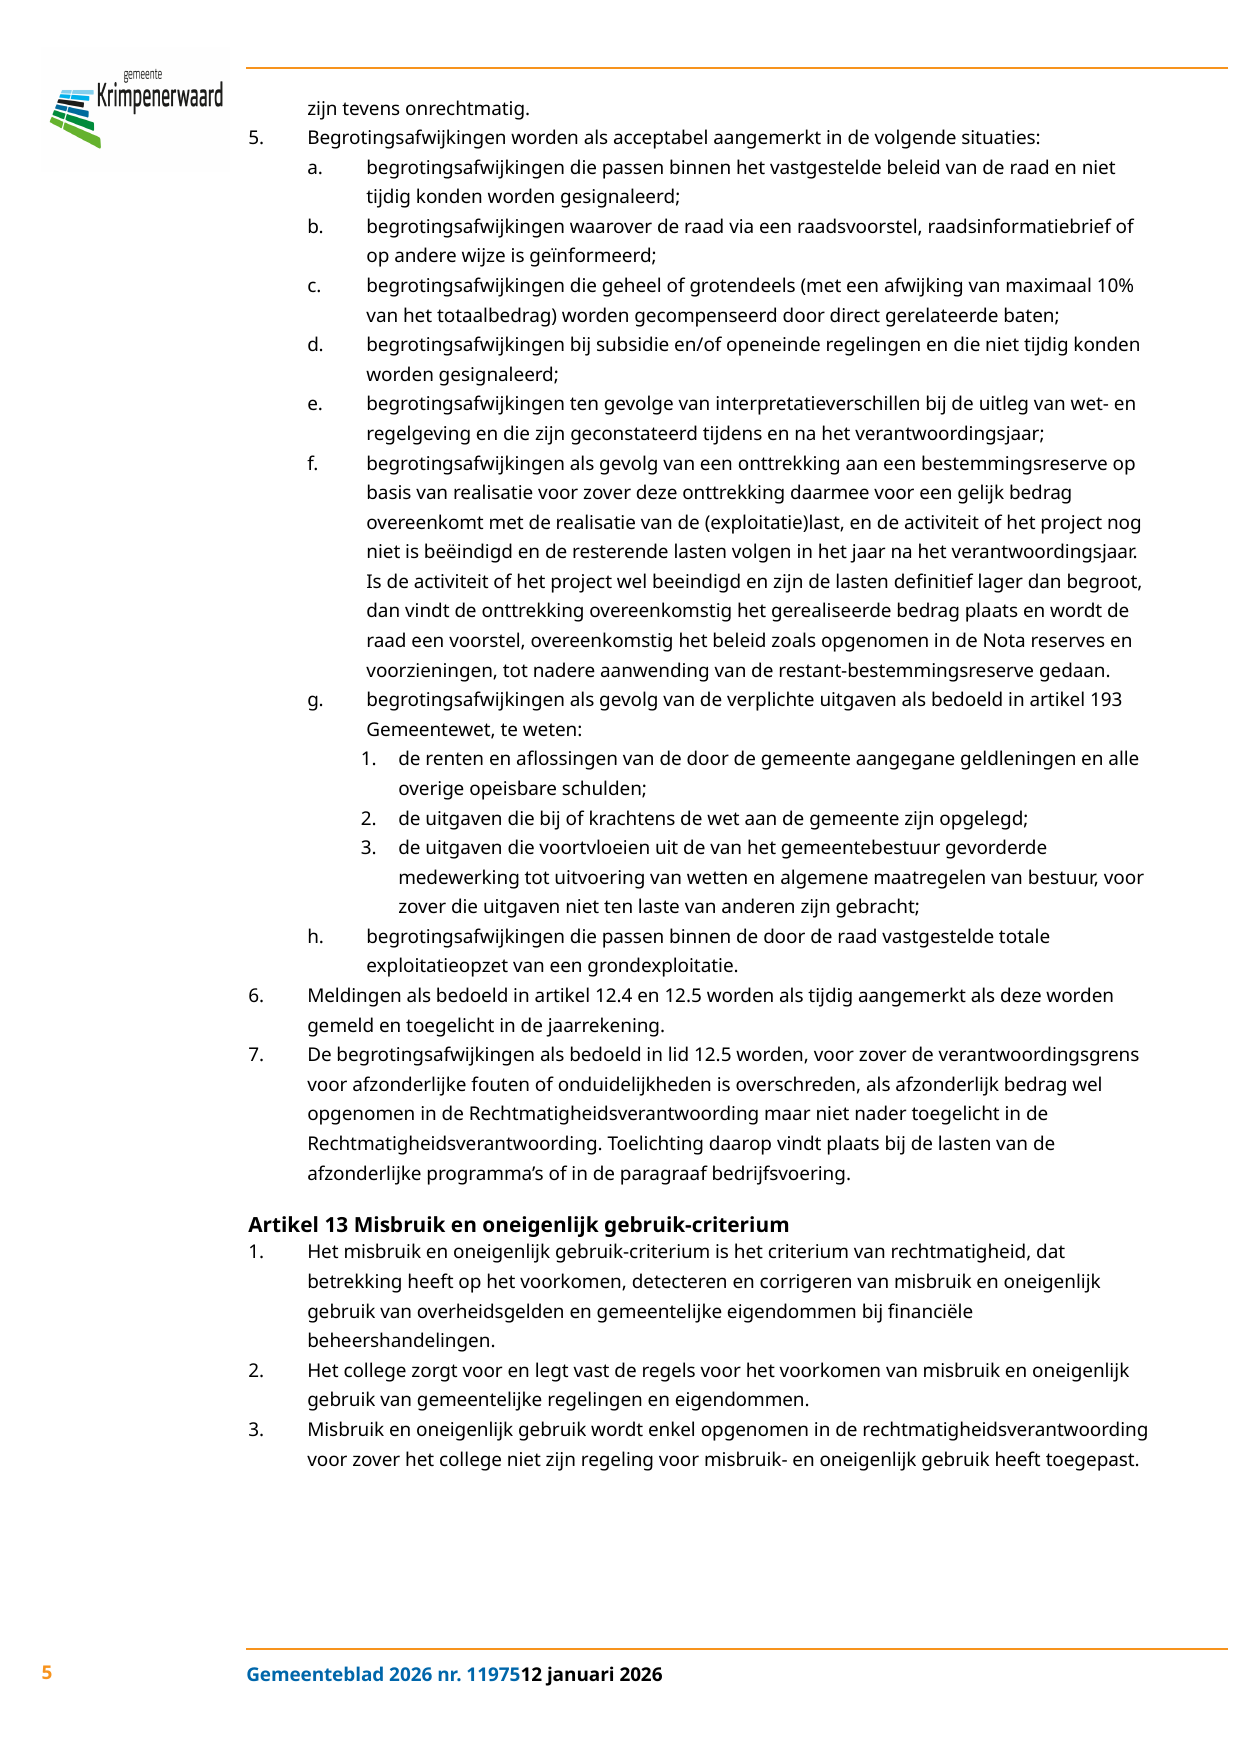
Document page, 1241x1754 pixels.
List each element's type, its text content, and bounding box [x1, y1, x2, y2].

list Misbruik en oneigenlijk gebruik wordt enkel opgenomen in de rechtmatigheidsverantwoording voor zover het college niet zijn regeling voor misbruik- en oneigenlijk gebruik heeft toegepast. [248, 1416, 1152, 1471]
list Het college zorgt voor en legt vast de regels voor het voorkomen van misbruik en oneigenlijk gebruik van gemeentelijke regelingen en eigendommen. [248, 1357, 1152, 1412]
list Begrotingsafwijkingen worden als acceptabel aangemerkt in de volgende situaties: [248, 124, 1152, 150]
list begrotingsafwijkingen ten gevolge van interpretatieverschillen bij de uitleg van wet- en regelgeving en die zijn geconstateerd tijdens en na het verantwoordingsjaar; [307, 391, 1152, 446]
list begrotingsafwijkingen als gevolg van een onttrekking aan een bestemmingsreserve op basis van realisatie voor zover deze onttrekking daarmee voor een gelijk bedrag overeenkomt met de realisatie van de (exploitatie)last, en de activiteit of het project nog niet is beëindigd en de resterende lasten volgen in het jaar na het verantwoordingsjaar. Is de activiteit of het project wel beeindigd en zijn de lasten definitief lager dan begroot, dan vindt de onttrekking overeenkomstig het gerealiseerde bedrag plaats en wordt de raad een voorstel, overeenkomstig het beleid zoals opgenomen in de Nota reserves en voorzieningen, tot nadere aanwending van de restant-bestemmingsreserve gedaan. [307, 450, 1152, 683]
list begrotingsafwijkingen die passen binnen de door de raad vastgestelde totale exploitatieopzet van een grondexploitatie. [307, 923, 1152, 978]
text Artikel 13 Misbruik en oneigenlijk gebruik-criterium [248, 1210, 1152, 1239]
list begrotingsafwijkingen die passen binnen het vastgestelde beleid van de raad en niet tijdig konden worden gesignaleerd; [307, 154, 1152, 209]
list begrotingsafwijkingen bij subsidie en/of openeinde regelingen en die niet tijdig konden worden gesignaleerd; [307, 331, 1152, 387]
list Meldingen als bedoeld in artikel 12.4 en 12.5 worden als tijdig aangemerkt als deze worden gemeld en toegelicht in de jaarrekening. [248, 982, 1152, 1038]
list zijn tevens onrechtmatig. [248, 95, 1152, 121]
list De begrotingsafwijkingen als bedoeld in lid 12.5 worden, voor zover de verantwoordingsgrens voor afzonderlijke fouten of onduidelijkheden is overschreden, als afzonderlijk bedrag wel opgenomen in de Rechtmatigheidsverantwoording maar niet nader toegelicht in de Rechtmatigheidsverantwoording. Toelichting daarop vindt plaats bij de lasten van de afzonderlijke programma’s of in de paragraaf bedrijfsvoering. [248, 1041, 1152, 1186]
list begrotingsafwijkingen als gevolg van de verplichte uitgaven als bedoeld in artikel 193 Gemeentewet, te weten: [307, 686, 1152, 742]
list Het misbruik en oneigenlijk gebruik-criterium is het criterium van rechtmatigheid, dat betrekking heeft op het voorkomen, detecteren en corrigeren van misbruik en oneigenlijk gebruik van overheidsgelden en gemeentelijke eigendommen bij financiële beheershandelingen. [248, 1239, 1152, 1353]
list de renten en aflossingen van de door de gemeente aangegane geldleningen en alle overige opeisbare schulden; [361, 746, 1152, 801]
picture [41, 47, 231, 172]
list begrotingsafwijkingen waarover de raad via een raadsvoorstel, raadsinformatiebrief of op andere wijze is geïnformeerd; [307, 213, 1152, 268]
list de uitgaven die bij of krachtens de wet aan de gemeente zijn opgelegd; [361, 805, 1152, 831]
list begrotingsafwijkingen die geheel of grotendeels (met een afwijking van maximaal 10% van het totaalbedrag) worden gecompenseerd door direct gerelateerde baten; [307, 272, 1152, 328]
list de uitgaven die voortvloeien uit de van het gemeentebestuur gevorderde medewerking tot uitvoering van wetten en algemene maatregelen van bestuur, voor zover die uitgaven niet ten laste van anderen zijn gebracht; [361, 834, 1152, 919]
